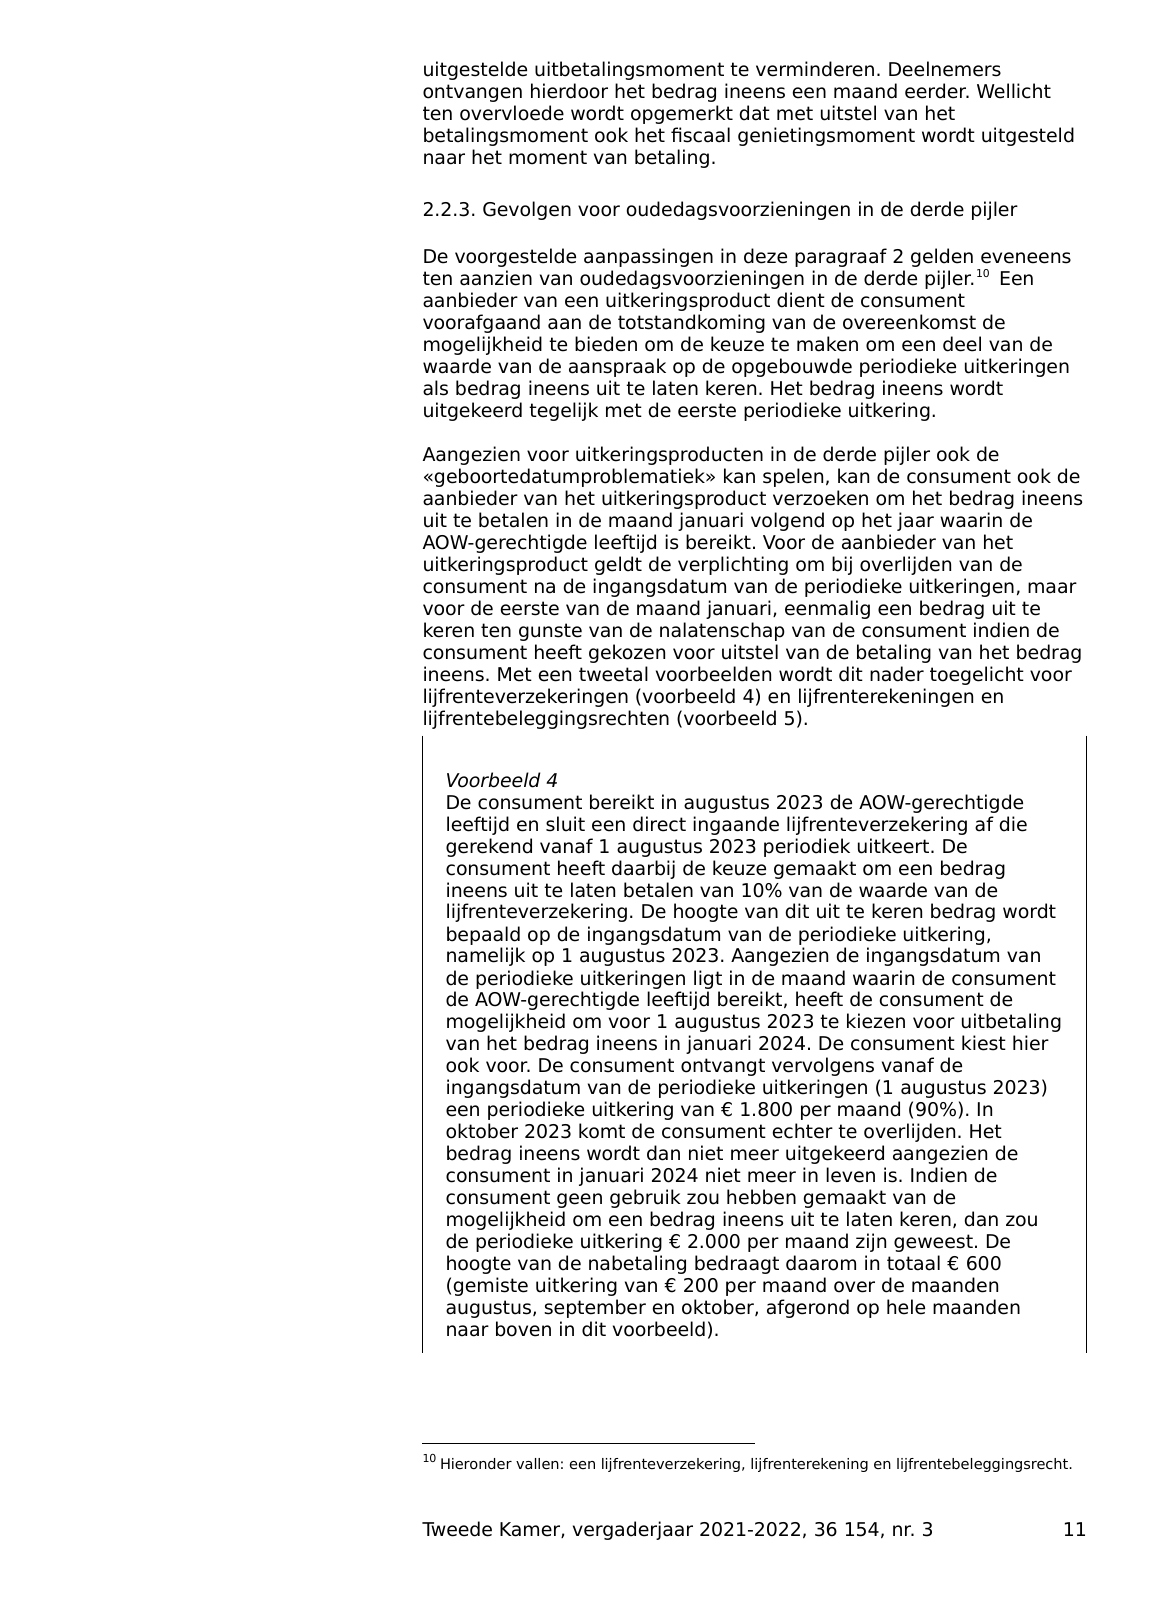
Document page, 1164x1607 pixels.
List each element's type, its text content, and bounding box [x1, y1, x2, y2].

text uitgestelde uitbetalingsmoment te verminderen. Deelnemers ontvangen hierdoor het bedrag ineens een maand eerder. Wellicht ten overvloede wordt opgemerkt dat met uitstel van het betalingsmoment ook het fiscaal genietingsmoment wordt uitgesteld naar het moment van betaling. [422, 59, 1087, 169]
table_header Voorbeeld 4 De consument bereikt in augustus 2023 de AOW-gerechtigde leeftijd en sluit een direct ingaande lijfrenteverzekering af die gerekend vanaf 1 augustus 2023 periodiek uitkeert. De consument heeft daarbij de keuze gemaakt om een bedrag ineens uit te laten betalen van 10% van de waarde van de lijfrenteverzekering. De hoogte van dit uit te keren bedrag wordt bepaald op de ingangsdatum van de periodieke uitkering, namelijk op 1 augustus 2023. Aangezien de ingangsdatum van de periodieke uitkeringen ligt in de maand waarin de consument de AOW-gerechtigde leeftijd bereikt, heeft de consument de mogelijkheid om voor 1 augustus 2023 te kiezen voor uitbetaling van het bedrag ineens in januari 2024. De consument kiest hier ook voor. De consument ontvangt vervolgens vanaf de ingangsdatum van de periodieke uitkeringen (1 augustus 2023) een periodieke uitkering van € 1.800 per maand (90%). In oktober 2023 komt de consument echter te overlijden. Het bedrag ineens wordt dan niet meer uitgekeerd aangezien de consument in januari 2024 niet meer in leven is. Indien de consument geen gebruik zou hebben gemaakt van de mogelijkheid om een bedrag ineens uit te laten keren, dan zou de periodieke uitkering € 2.000 per maand zijn geweest. De hoogte van de nabetaling bedraagt daarom in totaal € 600 (gemiste uitkering van € 200 per maand over de maanden augustus, september en oktober, afgerond op hele maanden naar boven in dit voorbeeld). [423, 736, 1086, 1353]
text Aangezien voor uitkeringsproducten in de derde pijler ook de «geboortedatumproblematiek» kan spelen, kan de consument ook de aanbieder van het uitkeringsproduct verzoeken om het bedrag ineens uit te betalen in de maand januari volgend op het jaar waarin de AOW-gerechtigde leeftijd is bereikt. Voor de aanbieder van het uitkeringsproduct geldt de verplichting om bij overlijden van de consument na de ingangsdatum van de periodieke uitkeringen, maar voor de eerste van de maand januari, eenmalig een bedrag uit te keren ten gunste van de nalatenschap van de consument indien de consument heeft gekozen voor uitstel van de betaling van het bedrag ineens. Met een tweetal voorbeelden wordt dit nader toegelicht voor lijfrenteverzekeringen (voorbeeld 4) en lijfrenterekeningen en lijfrentebeleggingsrechten (voorbeeld 5). [422, 444, 1087, 730]
text Hieronder vallen: een lijfrenteverzekering, lijfrenterekening en lijfrentebeleggingsrecht. [422, 1452, 1087, 1474]
subtitle 2.2.3. Gevolgen voor oudedagsvoorzieningen in de derde pijler [422, 199, 1087, 221]
text De voorgestelde aanpassingen in deze paragraaf 2 gelden eveneens ten aanzien van oudedagsvoorzieningen in de derde pijler. Een aanbieder van een uitkeringsproduct dient de consument voorafgaand aan de totstandkoming van de overeenkomst de mogelijkheid te bieden om de keuze te maken om een deel van de waarde van de aanspraak op de opgebouwde periodieke uitkeringen als bedrag ineens uit te laten keren. Het bedrag ineens wordt uitgekeerd tegelijk met de eerste periodieke uitkering. [422, 246, 1087, 422]
